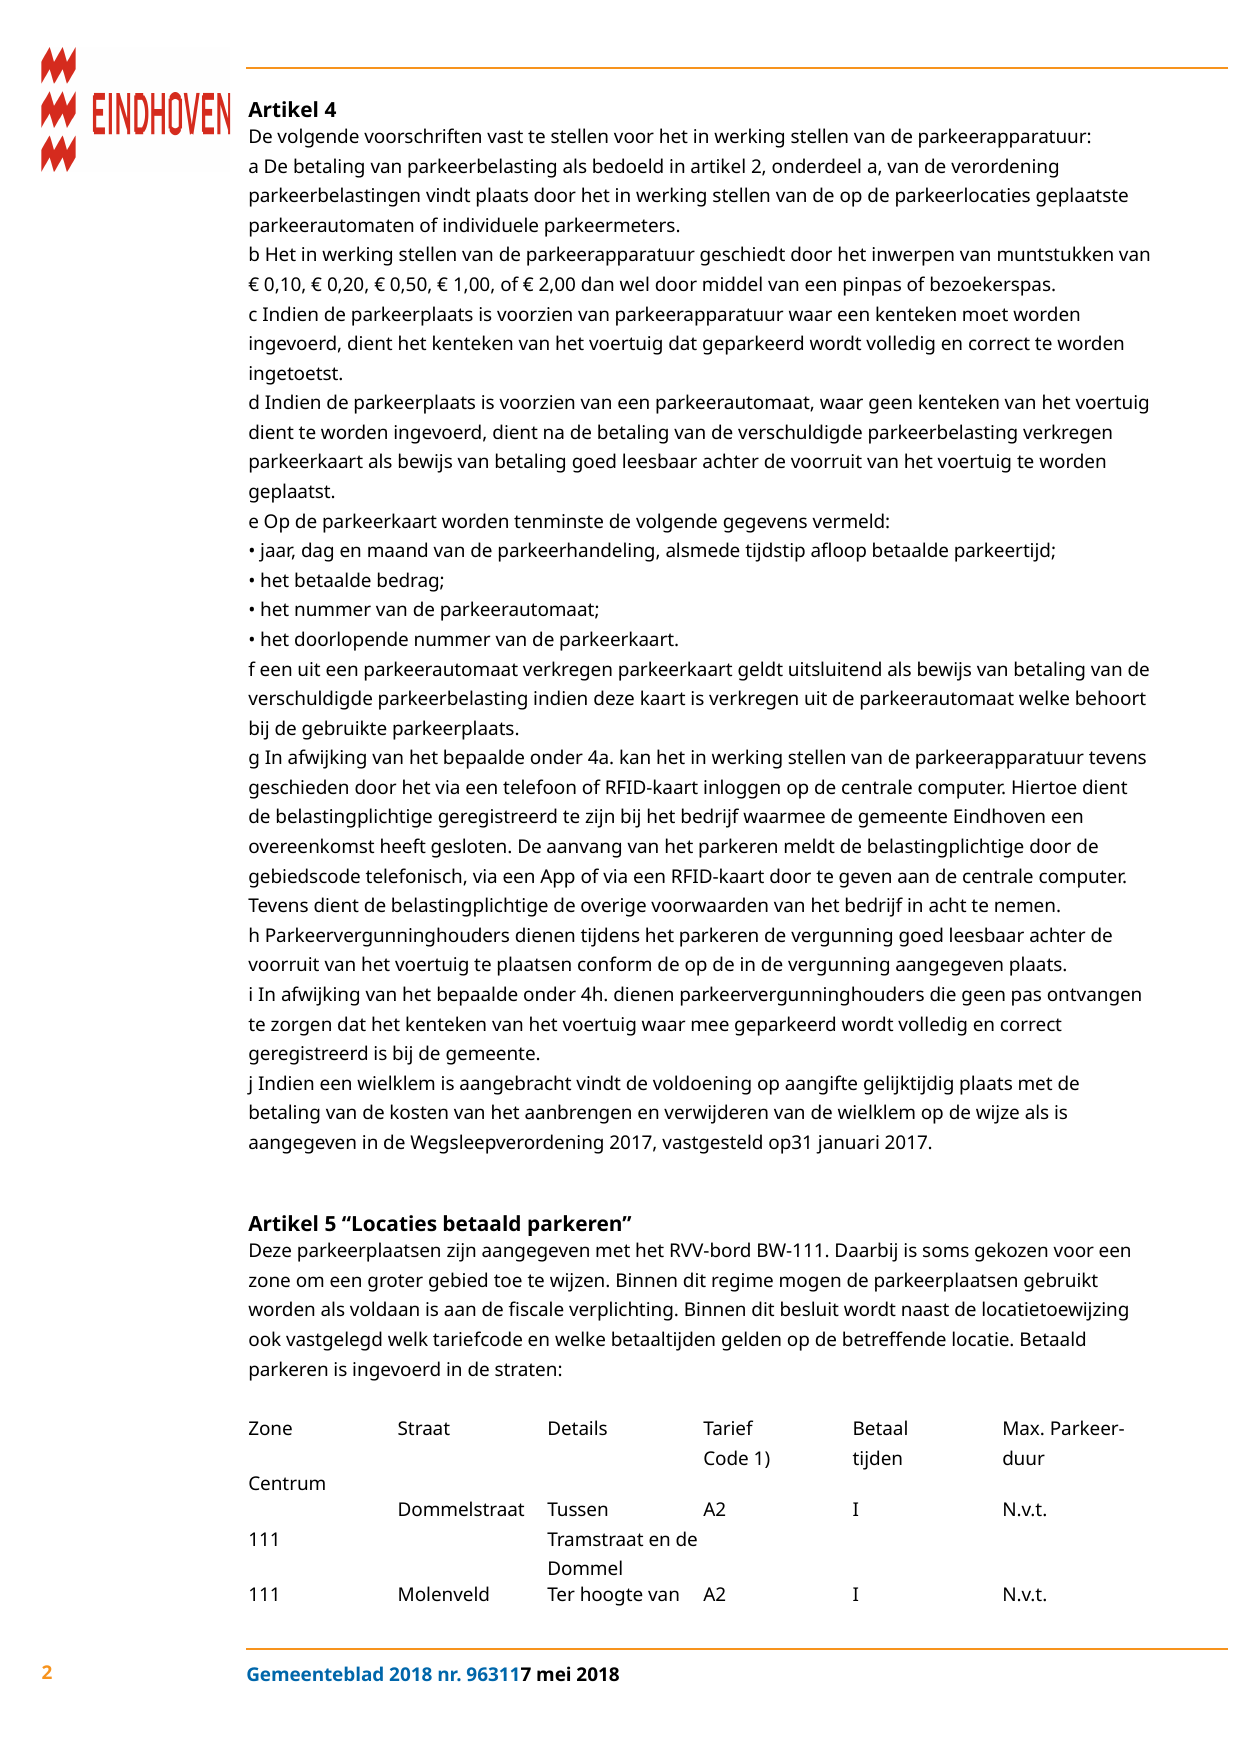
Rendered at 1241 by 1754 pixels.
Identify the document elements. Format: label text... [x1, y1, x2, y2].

table_cell Ter hoogte van [547, 1581, 703, 1607]
text Artikel 5 “Locaties betaald parkeren” [248, 1209, 1152, 1237]
table_cell Tussen Tramstraat en de Dommel [547, 1496, 703, 1581]
text g In afwijking van het bepaalde onder 4a. kan het in werking stellen van de parkeerapparatuur tevens geschieden door het via een telefoon of RFID-kaart inloggen op de centrale computer. Hiertoe dient de belastingplichtige geregistreerd te zijn bij het bedrijf waarmee de gemeente Eindhoven een overeenkomst heeft gesloten. De aanvang van het parkeren meldt de belastingplichtige door de gebiedscode telefonisch, via een App of via een RFID-kaart door te geven aan de centrale computer. Tevens dient de belastingplichtige de overige voorwaarden van het bedrijf in acht te nemen. [248, 744, 1152, 918]
text i In afwijking van het bepaalde onder 4h. dienen parkeervergunninghouders die geen pas ontvangen te zorgen dat het kenteken van het voertuig waar mee geparkeerd wordt volledig en correct geregistreerd is bij de gemeente. [248, 981, 1152, 1066]
text Artikel 4 [248, 95, 1152, 123]
text d Indien de parkeerplaats is voorzien van een parkeerautomaat, waar geen kenteken van het voertuig dient te worden ingevoerd, dient na de betaling van de verschuldigde parkeerbelasting verkregen parkeerkaart als bewijs van betaling goed leesbaar achter de voorruit van het voertuig te worden geplaatst. [248, 389, 1152, 504]
table_header Details [547, 1415, 703, 1470]
table_header Straat [398, 1415, 547, 1470]
text • het nummer van de parkeerautomaat; [248, 597, 1152, 622]
text h Parkeervergunninghouders dienen tijdens het parkeren de vergunning goed leesbaar achter de voorruit van het voertuig te plaatsen conform de op de in de vergunning aangegeven plaats. [248, 922, 1152, 977]
table_cell Molenveld [398, 1581, 547, 1607]
table_cell I [853, 1581, 1002, 1607]
text Deze parkeerplaatsen zijn aangegeven met het RVV-bord BW-111. Daarbij is soms gekozen voor een zone om een groter gebied toe te wijzen. Binnen dit regime mogen de parkeerplaatsen gebruikt worden als voldaan is aan de fiscale verplichting. Binnen dit besluit wordt naast de locatietoewijzing ook vastgelegd welk tariefcode en welke betaaltijden gelden op de betreffende locatie. Betaald parkeren is ingevoerd in de straten: [248, 1237, 1152, 1382]
picture [41, 47, 231, 172]
text f een uit een parkeerautomaat verkregen parkeerkaart geldt uitsluitend als bewijs van betaling van de verschuldigde parkeerbelasting indien deze kaart is verkregen uit de parkeerautomaat welke behoort bij de gebruikte parkeerplaats. [248, 656, 1152, 741]
table_header Tarief Code 1) [703, 1415, 852, 1470]
text De volgende voorschriften vast te stellen voor het in werking stellen van de parkeerapparatuur: [248, 123, 1152, 149]
table_cell N.v.t. [1002, 1496, 1152, 1581]
table_cell 111 [248, 1496, 397, 1581]
table_cell A2 [703, 1581, 852, 1607]
text j Indien een wielklem is aangebracht vindt de voldoening op aangifte gelijktijdig plaats met de betaling van de kosten van het aanbrengen en verwijderen van de wielklem op de wijze als is aangegeven in de Wegsleepverordening 2017, vastgesteld op31 januari 2017. [248, 1070, 1152, 1155]
table_cell Dommelstraat [398, 1496, 547, 1581]
text e Op de parkeerkaart worden tenminste de volgende gegevens vermeld: [248, 508, 1152, 533]
text a De betaling van parkeerbelasting als bedoeld in artikel 2, onderdeel a, van de verordening parkeerbelastingen vindt plaats door het in werking stellen van de op de parkeerlocaties geplaatste parkeerautomaten of individuele parkeermeters. [248, 153, 1152, 238]
table_header Betaal tijden [853, 1415, 1002, 1470]
table_cell N.v.t. [1002, 1581, 1152, 1607]
text b Het in werking stellen van de parkeerapparatuur geschiedt door het inwerpen van muntstukken van € 0,10, € 0,20, € 0,50, € 1,00, of € 2,00 dan wel door middel van een pinpas of bezoekerspas. [248, 242, 1152, 297]
text • het betaalde bedrag; [248, 567, 1152, 593]
text c Indien de parkeerplaats is voorzien van parkeerapparatuur waar een kenteken moet worden ingevoerd, dient het kenteken van het voertuig dat geparkeerd wordt volledig en correct te worden ingetoetst. [248, 301, 1152, 386]
table_cell I [853, 1496, 1002, 1581]
table_header Max. Parkeer-duur [1002, 1415, 1152, 1470]
text • het doorlopende nummer van de parkeerkaart. [248, 626, 1152, 652]
table_cell 111 [248, 1581, 397, 1607]
table_header Zone [248, 1415, 397, 1470]
table_cell Centrum [248, 1470, 1152, 1496]
text • jaar, dag en maand van de parkeerhandeling, alsmede tijdstip afloop betaalde parkeertijd; [248, 537, 1152, 563]
table_cell A2 [703, 1496, 852, 1581]
